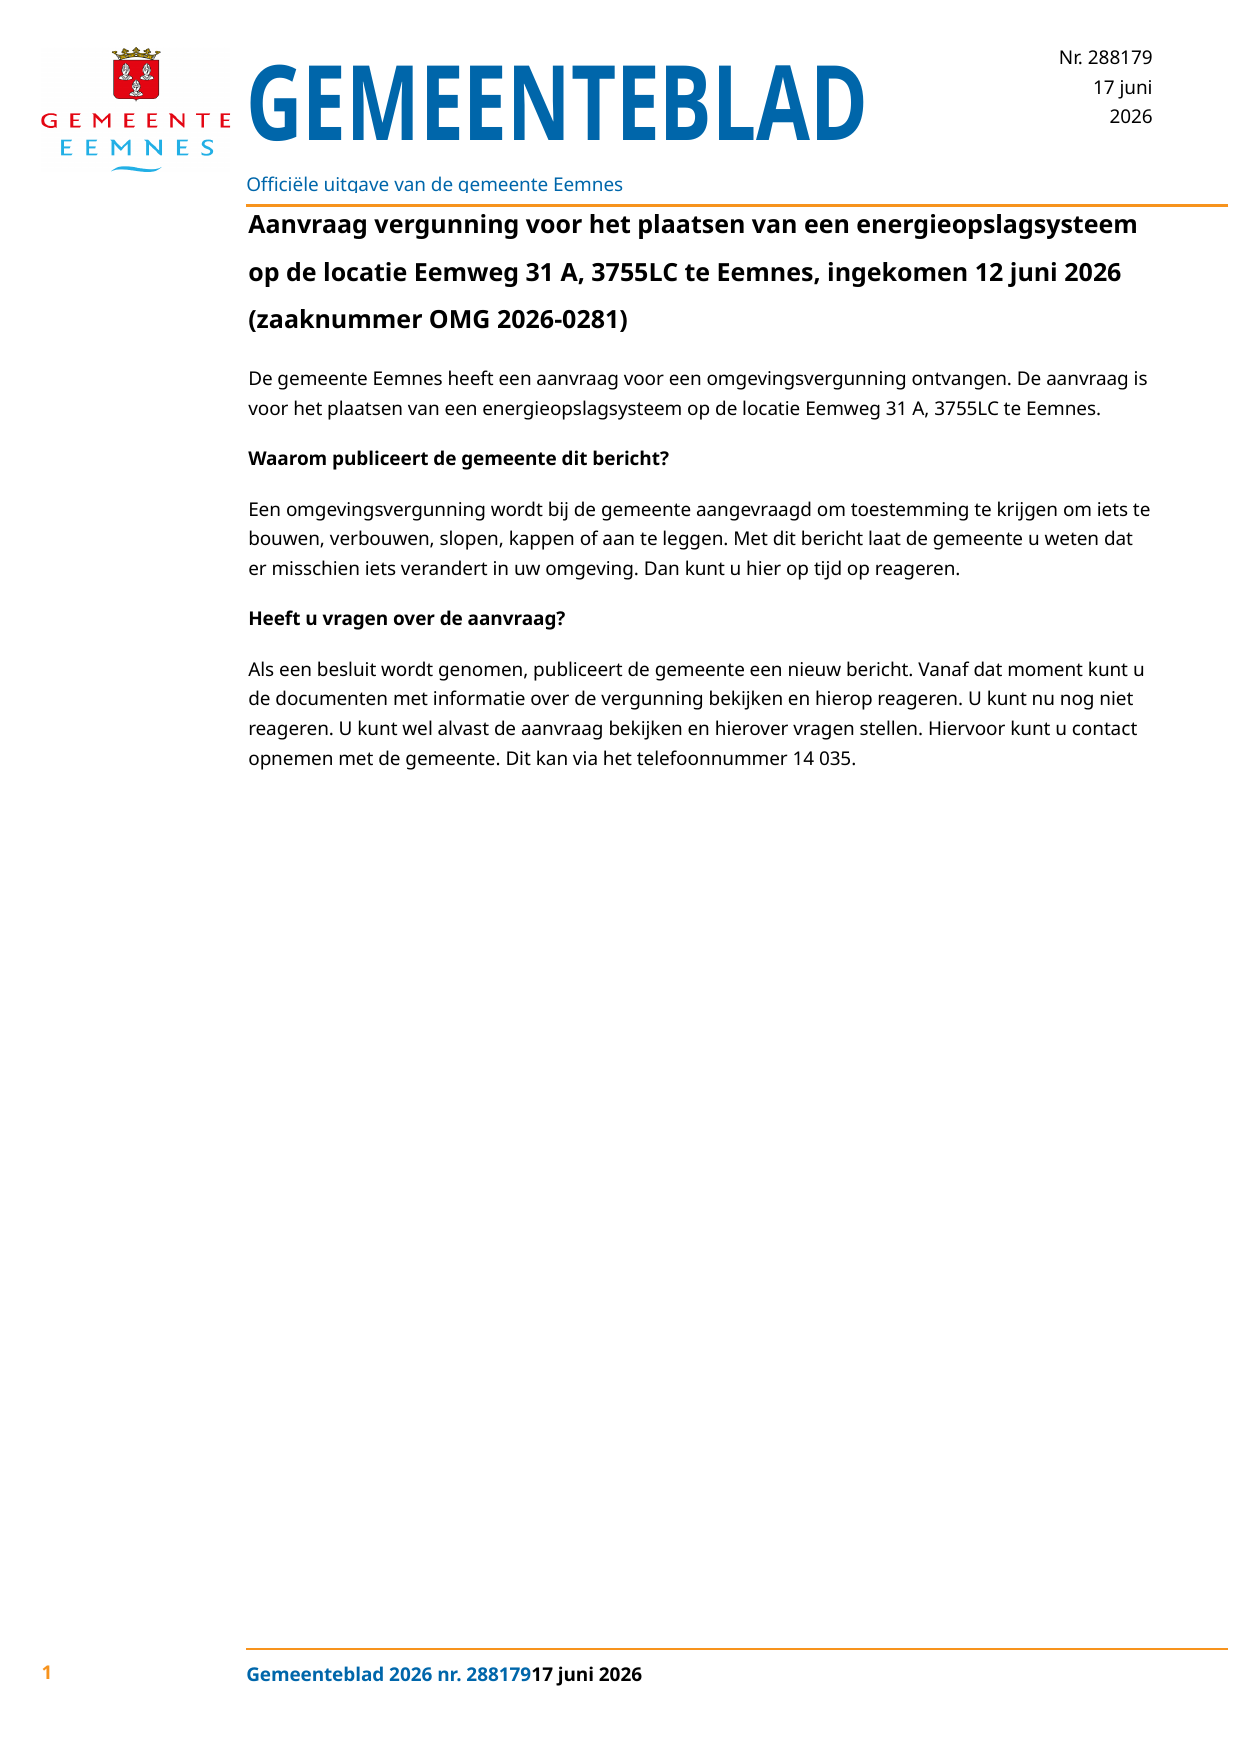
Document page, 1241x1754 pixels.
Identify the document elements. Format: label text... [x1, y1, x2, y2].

text Aanvraag vergunning voor het plaatsen van een energieopslagsysteem op de locatie Eemweg 31 A, 3755LC te Eemnes, ingekomen 12 juni 2026 (zaaknummer OMG 2026-0281) [248, 207, 1152, 336]
text Heeft u vragen over de aanvraag? [248, 606, 1152, 631]
text Waarom publiceert de gemeente dit bericht? [248, 446, 1152, 471]
text De gemeente Eemnes heeft een aanvraag voor een omgevingsvergunning ontvangen. De aanvraag is voor het plaatsen van een energieopslagsysteem op de locatie Eemweg 31 A, 3755LC te Eemnes. [248, 366, 1152, 421]
text Een omgevingsvergunning wordt bij de gemeente aangevraagd om toestemming te krijgen om iets te bouwen, verbouwen, slopen, kappen of aan te leggen. Met dit bericht laat de gemeente u weten dat er misschien iets verandert in uw omgeving. Dan kunt u hier op tijd op reageren. [248, 496, 1152, 581]
text Als een besluit wordt genomen, publiceert de gemeente een nieuw bericht. Vanaf dat moment kunt u de documenten met informatie over de vergunning bekijken en hierop reageren. U kunt nu nog niet reageren. U kunt wel alvast de aanvraag bekijken en hierover vragen stellen. Hiervoor kunt u contact opnemen met de gemeente. Dit kan via het telefoonnummer 14 035. [248, 656, 1152, 770]
picture [41, 47, 231, 172]
